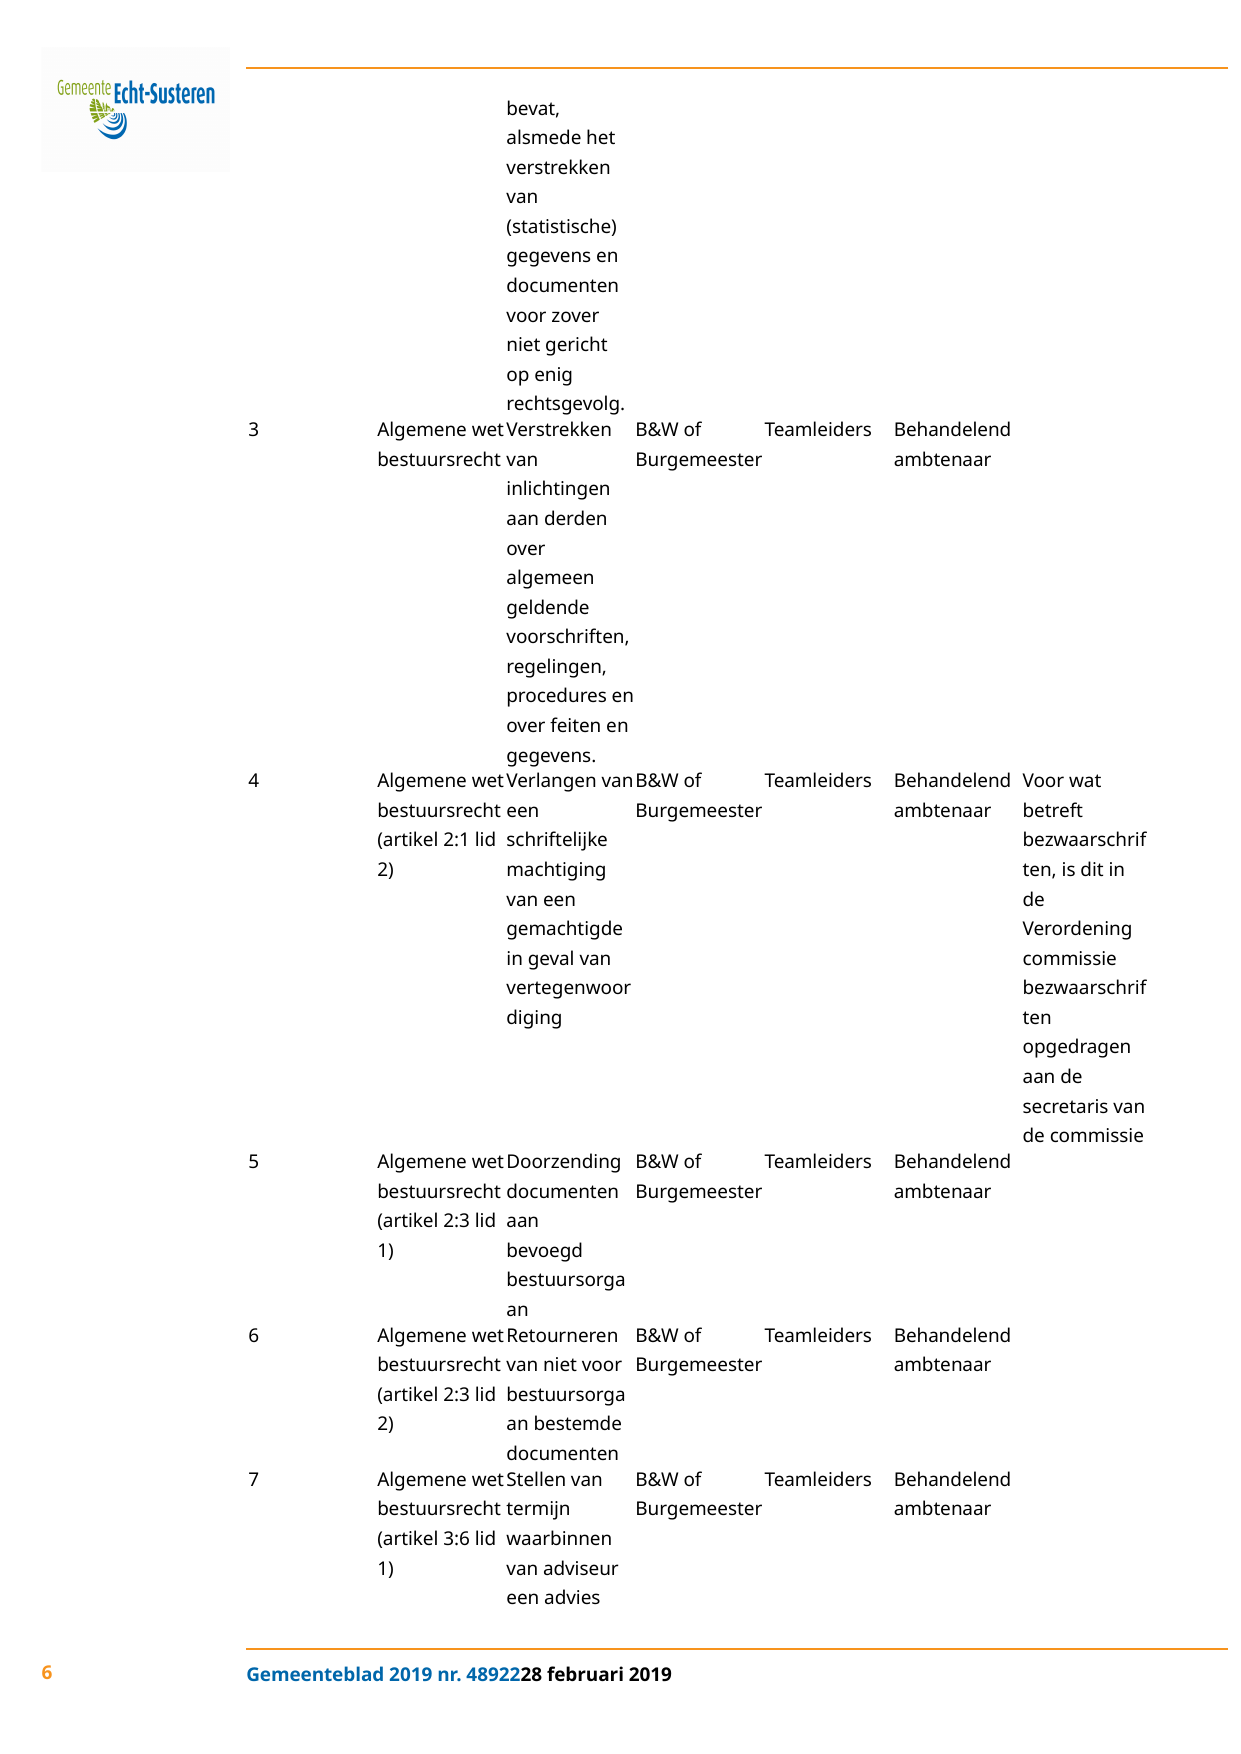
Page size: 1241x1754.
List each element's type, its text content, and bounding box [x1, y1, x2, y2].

table_cell Teamleiders [764, 768, 893, 1148]
table_cell [894, 95, 1022, 416]
table_cell [1023, 1322, 1152, 1466]
table_cell 6 [248, 1322, 377, 1466]
table_cell [1023, 416, 1152, 767]
table_cell 5 [248, 1148, 377, 1322]
table_cell Teamleiders [764, 1148, 893, 1322]
table_cell Doorzending documenten aan bevoegd bestuursorgaan [506, 1148, 635, 1322]
table_cell B&W of Burgemeester [635, 768, 764, 1148]
table_cell [1023, 95, 1152, 416]
table_cell 7 [248, 1466, 377, 1610]
table_cell B&W of Burgemeester [635, 1466, 764, 1610]
table_cell B&W of Burgemeester [635, 1322, 764, 1466]
table_cell Behandelend ambtenaar [894, 1148, 1022, 1322]
table_cell Teamleiders [764, 1322, 893, 1466]
table_cell Verlangen van een schriftelijke machtiging van een gemachtigde in geval van vertegenwoordiging [506, 768, 635, 1148]
table_cell [635, 95, 764, 416]
table_cell Retourneren van niet voor bestuursorgaan bestemde documenten [506, 1322, 635, 1466]
table_cell Behandelend ambtenaar [894, 1466, 1022, 1610]
table_cell B&W of Burgemeester [635, 1148, 764, 1322]
table_cell B&W of Burgemeester [635, 416, 764, 767]
table_cell 3 [248, 416, 377, 767]
table_cell Algemene wet bestuursrecht (artikel 2:3 lid 2) [377, 1322, 506, 1466]
table_cell Behandelend ambtenaar [894, 1322, 1022, 1466]
table_cell Voor wat betreft bezwaarschriften, is dit in de Verordening commissie bezwaarschriften opgedragen aan de secretaris van de commissie [1023, 768, 1152, 1148]
table_cell Teamleiders [764, 1466, 893, 1610]
table_cell [1023, 1148, 1152, 1322]
table_cell Algemene wet bestuursrecht (artikel 2:1 lid 2) [377, 768, 506, 1148]
picture [41, 47, 231, 172]
table_cell [1023, 1466, 1152, 1610]
table_cell 4 [248, 768, 377, 1148]
table_cell Verstrekken van inlichtingen aan derden over algemeen geldende voorschriften, regelingen, procedures en over feiten en gegevens. [506, 416, 635, 767]
table_cell Algemene wet bestuursrecht (artikel 2:3 lid 1) [377, 1148, 506, 1322]
table_cell Behandelend ambtenaar [894, 768, 1022, 1148]
table_cell Teamleiders [764, 416, 893, 767]
table_cell Behandelend ambtenaar [894, 416, 1022, 767]
table_cell Algemene wet bestuursrecht [377, 416, 506, 767]
table_cell bevat, alsmede het verstrekken van (statistische) gegevens en documenten voor zover niet gericht op enig rechtsgevolg. [506, 95, 635, 416]
table_cell Stellen van termijn waarbinnen van adviseur een advies [506, 1466, 635, 1610]
table_cell [377, 95, 506, 416]
table_cell [764, 95, 893, 416]
table_cell Algemene wet bestuursrecht (artikel 3:6 lid 1) [377, 1466, 506, 1610]
table_cell [248, 95, 377, 416]
